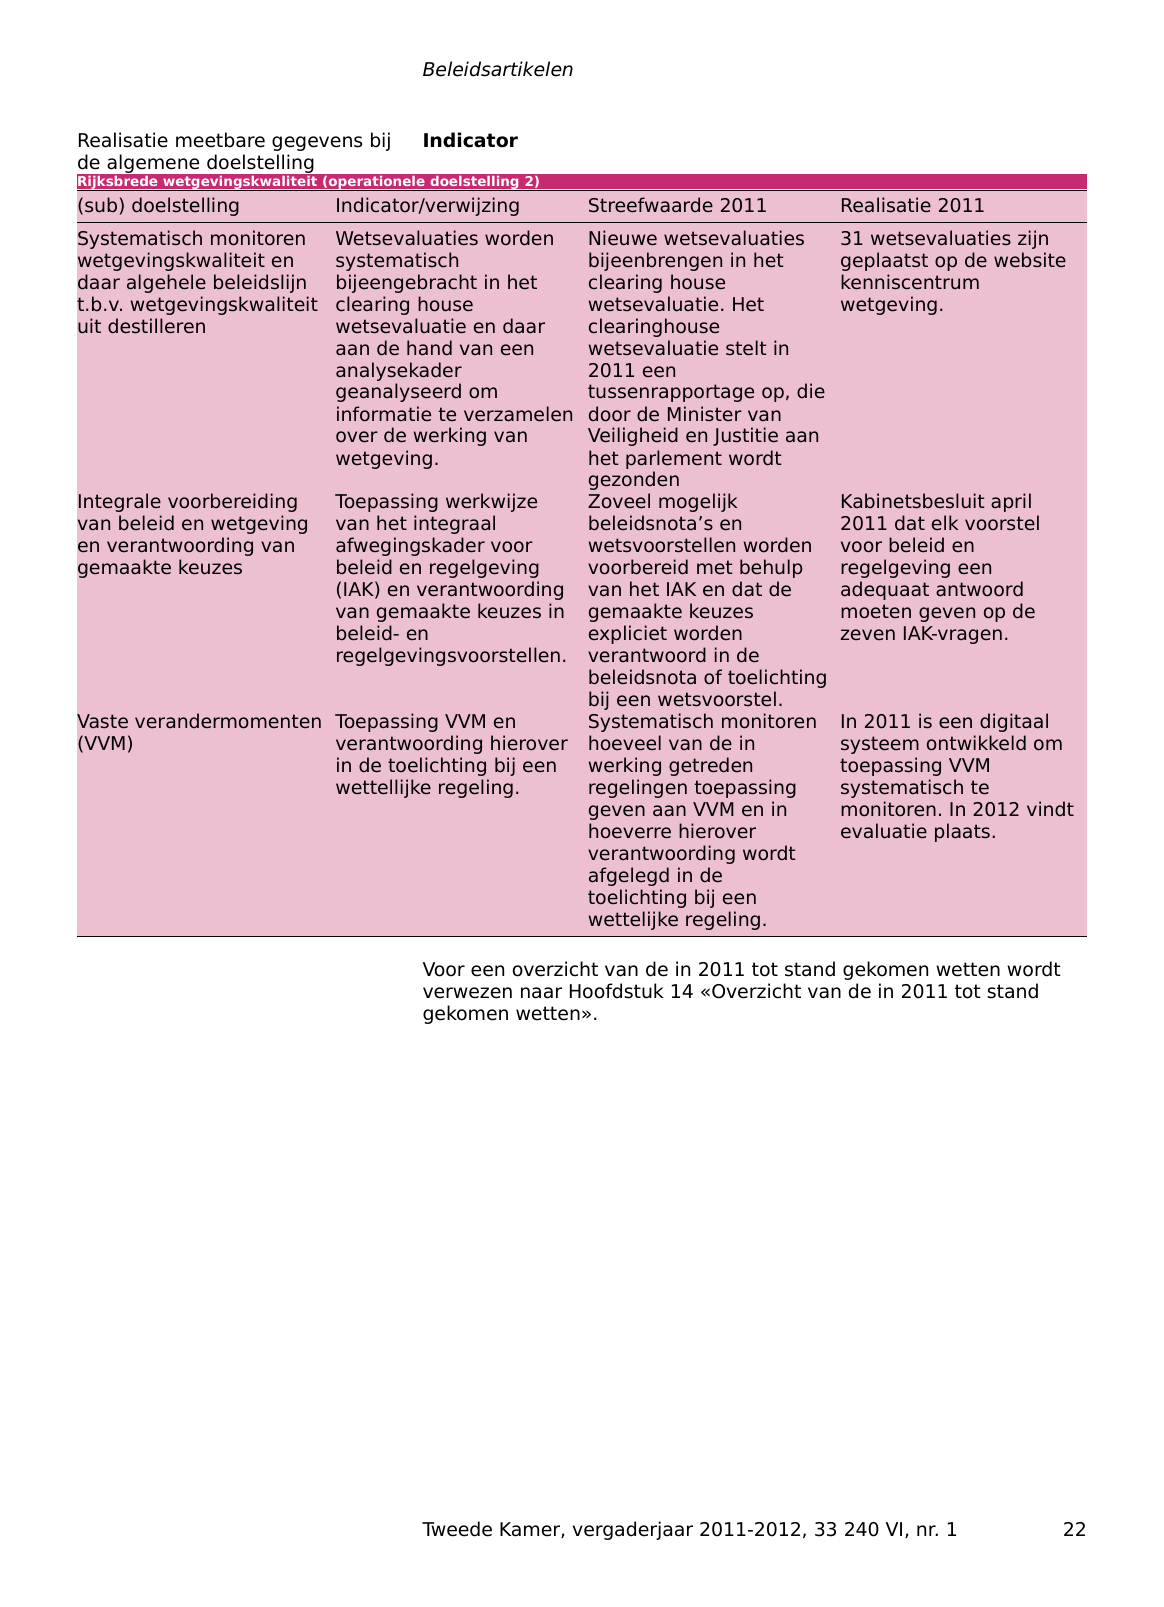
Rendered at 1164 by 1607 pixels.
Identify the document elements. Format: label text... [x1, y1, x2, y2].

table_cell Kabinetsbesluit april 2011 dat elk voorstel voor beleid en regelgeving een adequaat antwoord moeten geven op de zeven IAK-vragen. [834, 491, 1087, 711]
table_cell In 2011 is een digitaal systeem ontwikkeld om toepassing VVM systematisch te monitoren. In 2012 vindt evaluatie plaats. [834, 711, 1087, 936]
text Realisatie meetbare gegevens bij de algemene doelstelling [77, 130, 399, 174]
table_cell Zoveel mogelijk beleidsnota’s en wetsvoorstellen worden voorbereid met behulp van het IAK en dat de gemaakte keuzes expliciet worden verantwoord in de beleidsnota of toelichting bij een wetsvoorstel. [582, 491, 834, 711]
table_cell Streefwaarde 2011 [582, 191, 834, 222]
subtitle Indicator [422, 130, 1087, 152]
table_cell Integrale voorbereiding van beleid en wetgeving en verantwoording van gemaakte keuzes [77, 491, 329, 711]
table_cell Vaste verandermomenten (VVM) [77, 711, 329, 936]
table_cell Indicator/verwijzing [329, 191, 582, 222]
table_cell Toepassing VVM en verantwoording hierover in de toelichting bij een wettellijke regeling. [329, 711, 582, 936]
table_cell Systematisch monitoren wetgevingskwaliteit en daar algehele beleidslijn t.b.v. wetgevingskwaliteit uit destilleren [77, 223, 329, 491]
table_cell Nieuwe wetsevaluaties bijeenbrengen in het clearing house wetsevaluatie. Het clearinghouse wetsevaluatie stelt in 2011 een tussenrapportage op, die door de Minister van Veiligheid en Justitie aan het parlement wordt gezonden [582, 223, 834, 491]
table_cell Toepassing werkwijze van het integraal afwegingskader voor beleid en regelgeving (IAK) en verantwoording van gemaakte keuzes in beleid- en regelgevingsvoorstellen. [329, 491, 582, 711]
table_header Rijksbrede wetgevingskwaliteit (operationele doelstelling 2) [77, 174, 1087, 189]
table_cell Realisatie 2011 [834, 191, 1087, 222]
text Voor een overzicht van de in 2011 tot stand gekomen wetten wordt verwezen naar Hoofdstuk 14 «Overzicht van de in 2011 tot stand gekomen wetten». [422, 959, 1087, 1025]
table_cell Wetsevaluaties worden systematisch bijeengebracht in het clearing house wetsevaluatie en daar aan de hand van een analysekader geanalyseerd om informatie te verzamelen over de werking van wetgeving. [329, 223, 582, 491]
table_cell (sub) doelstelling [77, 191, 329, 222]
table_cell 31 wetsevaluaties zijn geplaatst op de website kenniscentrum wetgeving. [834, 223, 1087, 491]
table_cell Systematisch monitoren hoeveel van de in werking getreden regelingen toepassing geven aan VVM en in hoeverre hierover verantwoording wordt afgelegd in de toelichting bij een wettelijke regeling. [582, 711, 834, 936]
